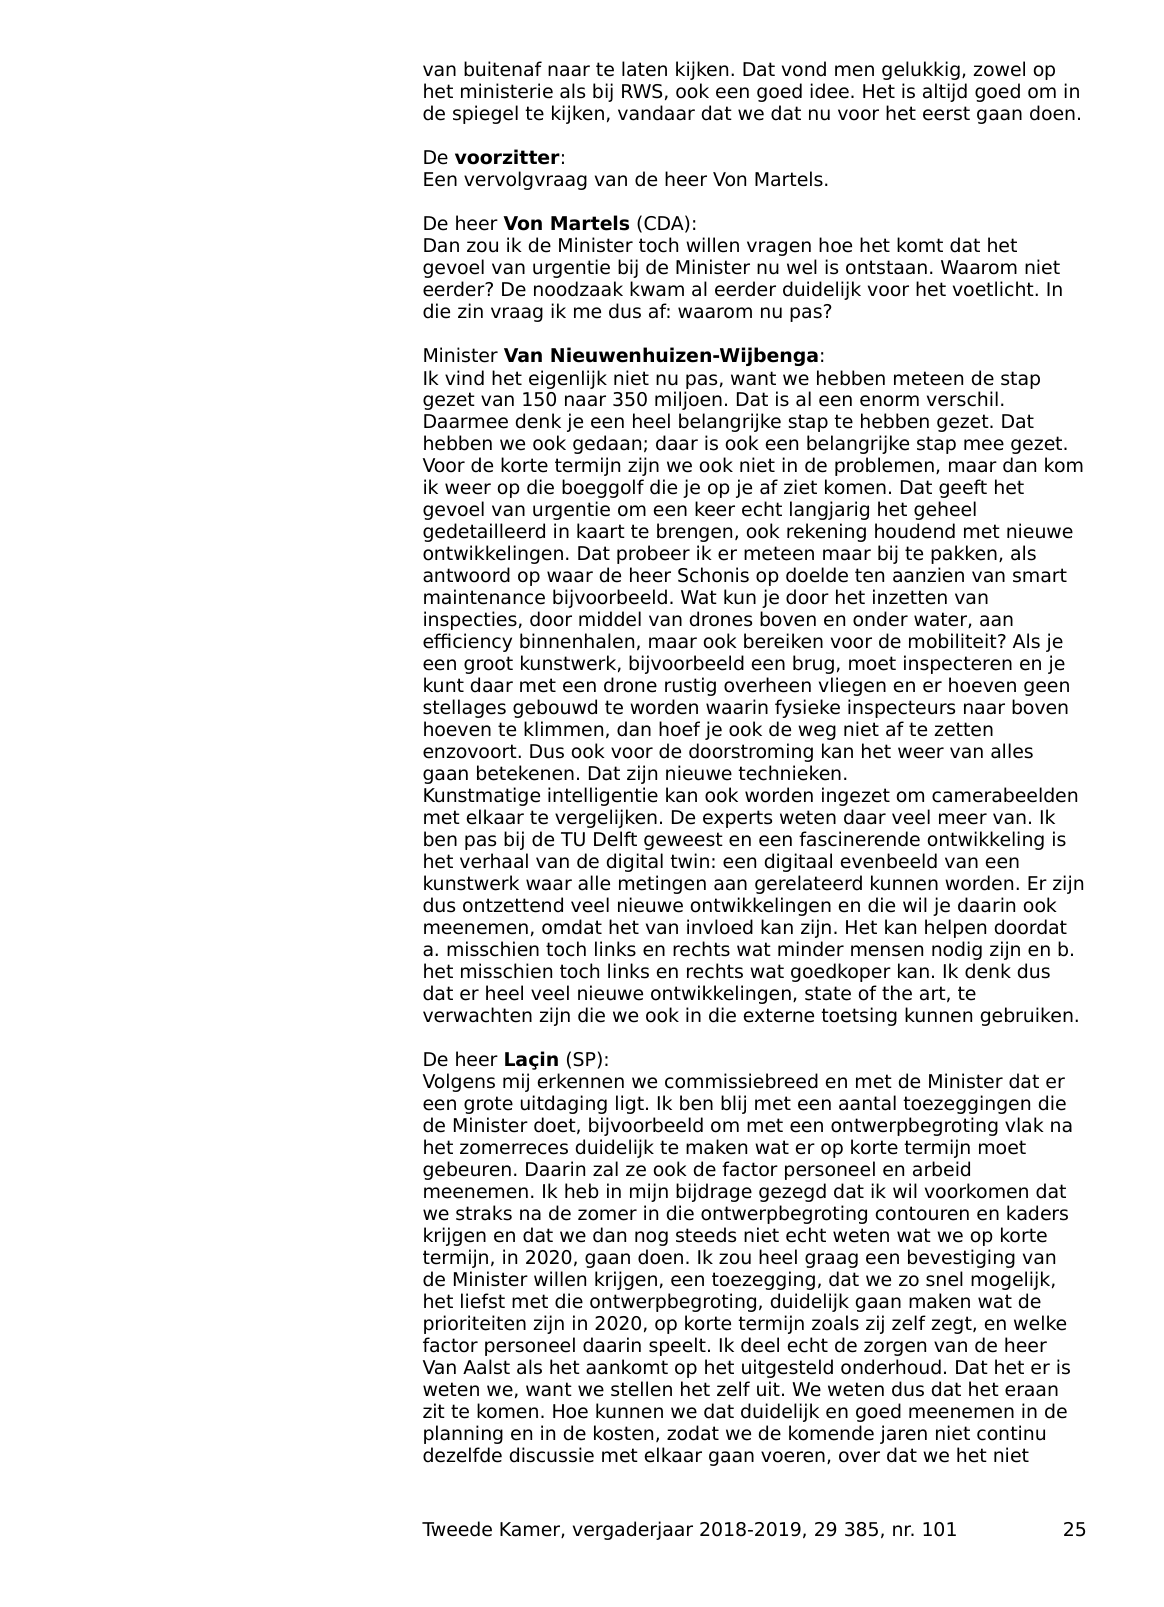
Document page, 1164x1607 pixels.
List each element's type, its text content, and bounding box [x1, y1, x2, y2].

text Volgens mij erkennen we commissiebreed en met de Minister dat er een grote uitdaging ligt. Ik ben blij met een aantal toezeggingen die de Minister doet, bijvoorbeeld om met een ontwerpbegroting vlak na het zomerreces duidelijk te maken wat er op korte termijn moet gebeuren. Daarin zal ze ook de factor personeel en arbeid meenemen. Ik heb in mijn bijdrage gezegd dat ik wil voorkomen dat we straks na de zomer in die ontwerpbegroting contouren en kaders krijgen en dat we dan nog steeds niet echt weten wat we op korte termijn, in 2020, gaan doen. Ik zou heel graag een bevestiging van de Minister willen krijgen, een toezegging, dat we zo snel mogelijk, het liefst met die ontwerpbegroting, duidelijk gaan maken wat de prioriteiten zijn in 2020, op korte termijn zoals zij zelf zegt, en welke factor personeel daarin speelt. Ik deel echt de zorgen van de heer Van Aalst als het aankomt op het uitgesteld onderhoud. Dat het er is weten we, want we stellen het zelf uit. We weten dus dat het eraan zit te komen. Hoe kunnen we dat duidelijk en goed meenemen in de planning en in de kosten, zodat we de komende jaren niet continu dezelfde discussie met elkaar gaan voeren, over dat we het niet [422, 1071, 1087, 1467]
text Een vervolgvraag van de heer Von Martels. [422, 169, 1087, 191]
text Minister Van Nieuwenhuizen-Wijbenga: [422, 345, 1087, 367]
text van buitenaf naar te laten kijken. Dat vond men gelukkig, zowel op het ministerie als bij RWS, ook een goed idee. Het is altijd goed om in de spiegel te kijken, vandaar dat we dat nu voor het eerst gaan doen. [422, 59, 1087, 125]
text De voorzitter: [422, 147, 1087, 169]
text De heer Von Martels (CDA): [422, 213, 1087, 235]
text De heer Laçin (SP): [422, 1049, 1087, 1071]
text Dan zou ik de Minister toch willen vragen hoe het komt dat het gevoel van urgentie bij de Minister nu wel is ontstaan. Waarom niet eerder? De noodzaak kwam al eerder duidelijk voor het voetlicht. In die zin vraag ik me dus af: waarom nu pas? [422, 235, 1087, 323]
text Ik vind het eigenlijk niet nu pas, want we hebben meteen de stap gezet van 150 naar 350 miljoen. Dat is al een enorm verschil. Daarmee denk je een heel belangrijke stap te hebben gezet. Dat hebben we ook gedaan; daar is ook een belangrijke stap mee gezet. Voor de korte termijn zijn we ook niet in de problemen, maar dan kom ik weer op die boeggolf die je op je af ziet komen. Dat geeft het gevoel van urgentie om een keer echt langjarig het geheel gedetailleerd in kaart te brengen, ook rekening houdend met nieuwe ontwikkelingen. Dat probeer ik er meteen maar bij te pakken, als antwoord op waar de heer Schonis op doelde ten aanzien van smart maintenance bijvoorbeeld. Wat kun je door het inzetten van inspecties, door middel van drones boven en onder water, aan efficiency binnenhalen, maar ook bereiken voor de mobiliteit? Als je een groot kunstwerk, bijvoorbeeld een brug, moet inspecteren en je kunt daar met een drone rustig overheen vliegen en er hoeven geen stellages gebouwd te worden waarin fysieke inspecteurs naar boven hoeven te klimmen, dan hoef je ook de weg niet af te zetten enzovoort. Dus ook voor de doorstroming kan het weer van alles gaan betekenen. Dat zijn nieuwe technieken. [422, 367, 1087, 785]
text Kunstmatige intelligentie kan ook worden ingezet om camerabeelden met elkaar te vergelijken. De experts weten daar veel meer van. Ik ben pas bij de TU Delft geweest en een fascinerende ontwikkeling is het verhaal van de digital twin: een digitaal evenbeeld van een kunstwerk waar alle metingen aan gerelateerd kunnen worden. Er zijn dus ontzettend veel nieuwe ontwikkelingen en die wil je daarin ook meenemen, omdat het van invloed kan zijn. Het kan helpen doordat a. misschien toch links en rechts wat minder mensen nodig zijn en b. het misschien toch links en rechts wat goedkoper kan. Ik denk dus dat er heel veel nieuwe ontwikkelingen, state of the art, te verwachten zijn die we ook in die externe toetsing kunnen gebruiken. [422, 785, 1087, 1027]
